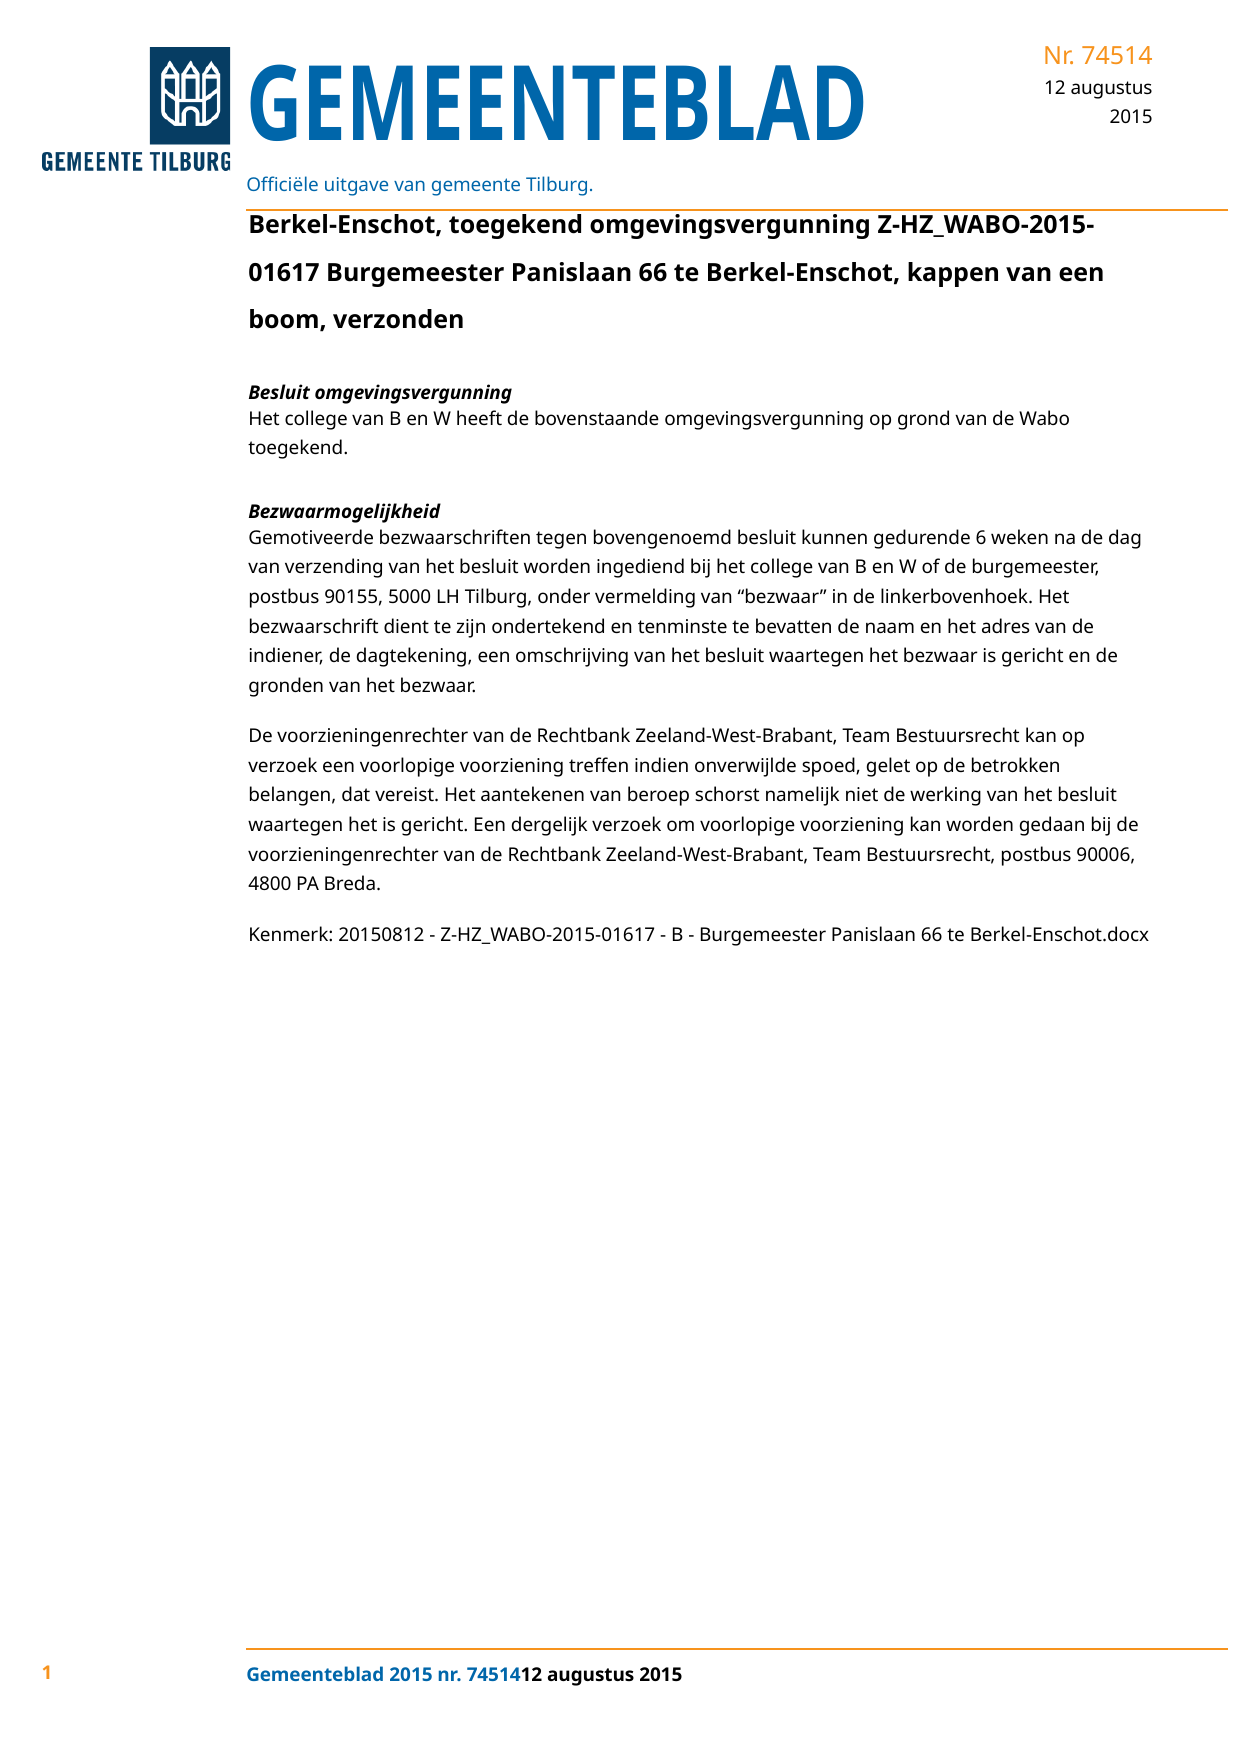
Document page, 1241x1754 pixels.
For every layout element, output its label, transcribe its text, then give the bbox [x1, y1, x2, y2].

picture [41, 47, 231, 172]
text Kenmerk: 20150812 - Z-HZ_WABO-2015-01617 - B - Burgemeester Panislaan 66 te Berkel-Enschot.docx [248, 921, 1152, 946]
text Bezwaarmogelijkheid [248, 498, 1152, 524]
text Berkel-Enschot, toegekend omgevingsvergunning Z-HZ_WABO-2015-01617 Burgemeester Panislaan 66 te Berkel-Enschot, kappen van een boom, verzonden [248, 211, 1152, 336]
text Het college van B en W heeft de bovenstaande omgevingsvergunning op grond van de Wabo toegekend. [248, 405, 1152, 460]
text Besluit omgevingsvergunning [248, 379, 1152, 405]
text Gemotiveerde bezwaarschriften tegen bovengenoemd besluit kunnen gedurende 6 weken na de dag van verzending van het besluit worden ingediend bij het college van B en W of de burgemeester, postbus 90155, 5000 LH Tilburg, onder vermelding van “bezwaar” in de linkerbovenhoek. Het bezwaarschrift dient te zijn ondertekend en tenminste te bevatten de naam en het adres van de indiener, de dagtekening, een omschrijving van het besluit waartegen het bezwaar is gericht en de gronden van het bezwaar. [248, 524, 1152, 698]
text De voorzieningenrechter van de Rechtbank Zeeland-West-Brabant, Team Bestuursrecht kan op verzoek een voorlopige voorziening treffen indien onverwijlde spoed, gelet op de betrokken belangen, dat vereist. Het aantekenen van beroep schorst namelijk niet de werking van het besluit waartegen het is gericht. Een dergelijk verzoek om voorlopige voorziening kan worden gedaan bij de voorzieningenrechter van de Rechtbank Zeeland-West-Brabant, Team Bestuursrecht, postbus 90006, 4800 PA Breda. [248, 722, 1152, 896]
